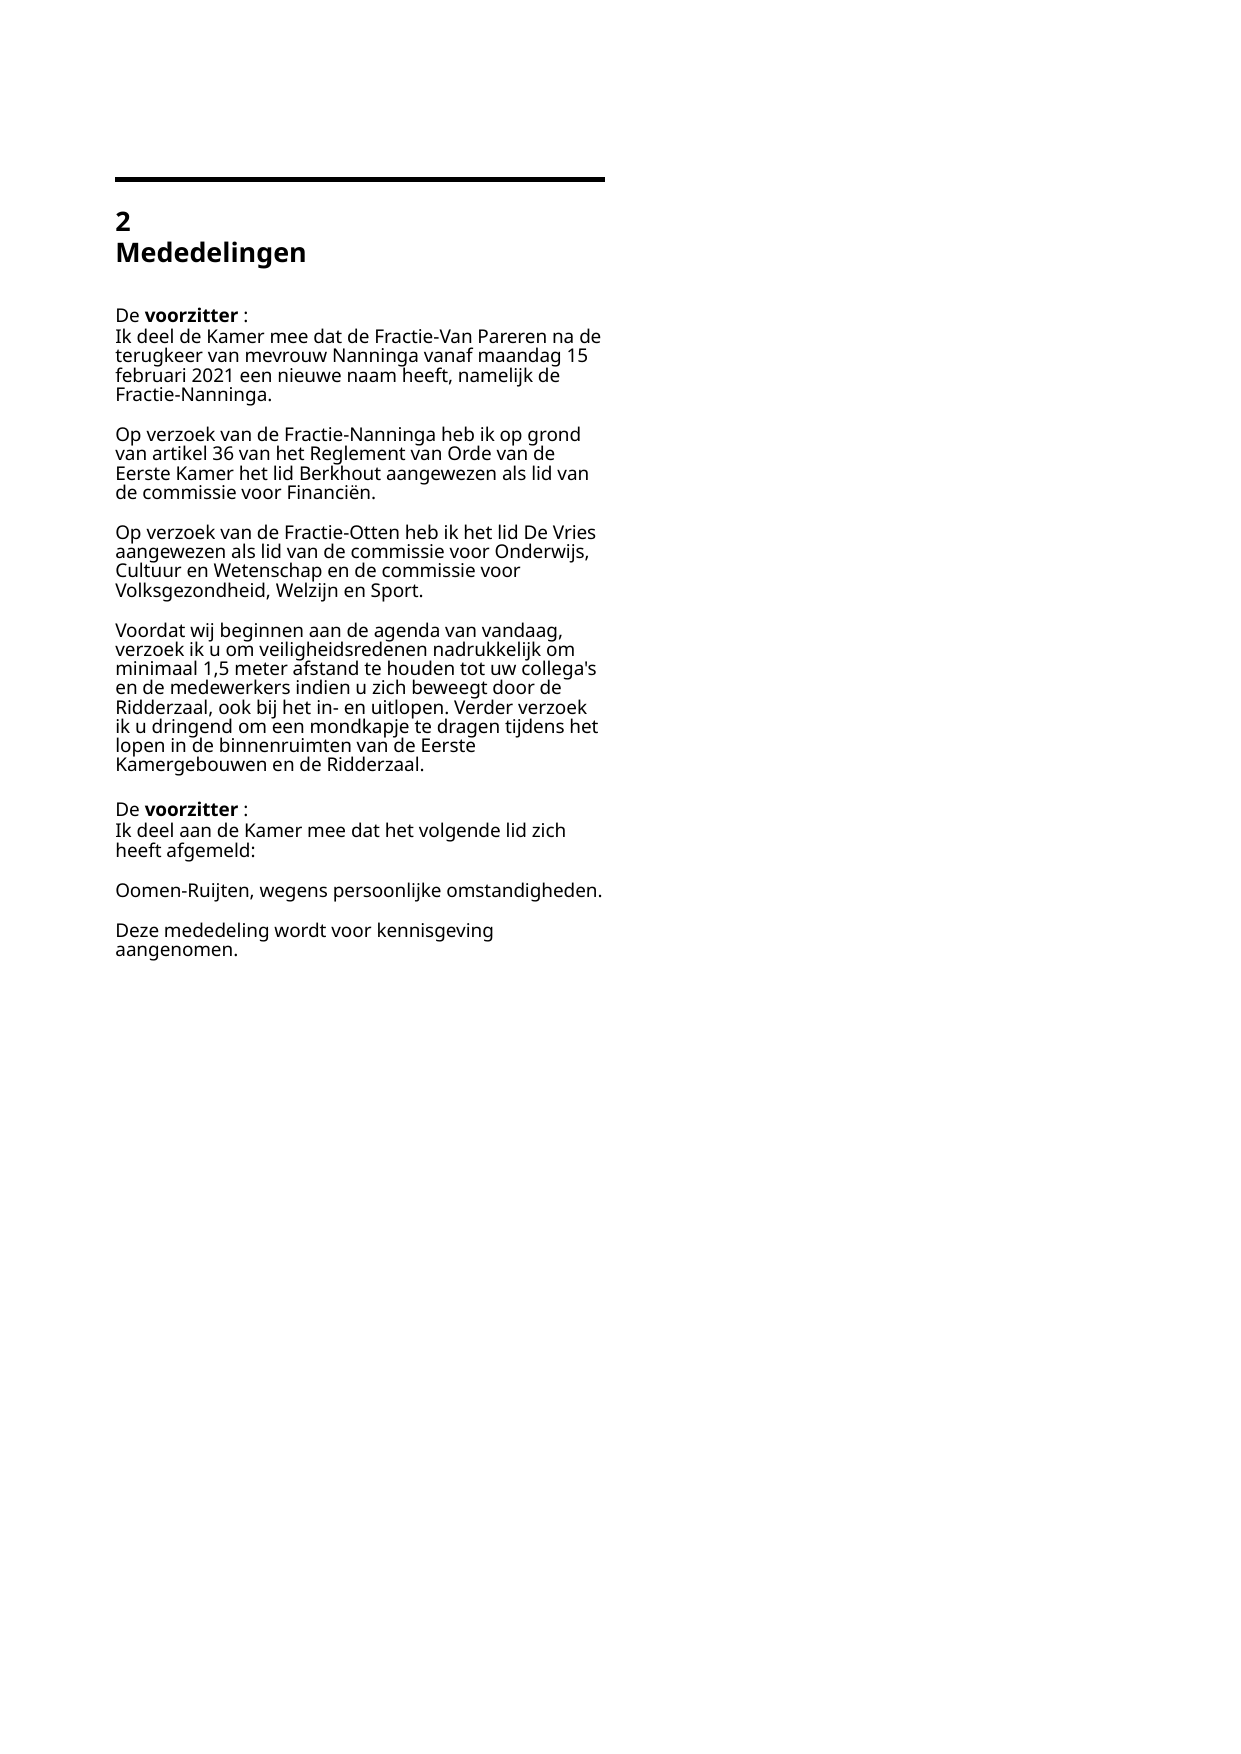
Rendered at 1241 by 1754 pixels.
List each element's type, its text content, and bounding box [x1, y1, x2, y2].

text De voorzitter : [115, 302, 605, 328]
text 2 [115, 203, 605, 239]
text De voorzitter : [115, 797, 605, 822]
text Ik deel aan de Kamer mee dat het volgende lid zich heeft afgemeld: [115, 822, 605, 861]
text Voordat wij beginnen aan de agenda van vandaag, verzoek ik u om veiligheidsredenen nadrukkelijk om minimaal 1,5 meter afstand te houden tot uw collega's en de medewerkers indien u zich beweegt door de Ridderzaal, ook bij het in- en uitlopen. Verder verzoek ik u dringend om een mondkapje te dragen tijdens het lopen in de binnenruimten van de Eerste Kamergebouwen en de Ridderzaal. [115, 622, 605, 776]
text Mededelingen [115, 239, 605, 283]
text Ik deel de Kamer mee dat de Fractie-Van Pareren na de terugkeer van mevrouw Nanninga vanaf maandag 15 februari 2021 een nieuwe naam heeft, namelijk de Fractie-Nanninga. [115, 328, 605, 405]
text Op verzoek van de Fractie-Nanninga heb ik op grond van artikel 36 van het Reglement van Orde van de Eerste Kamer het lid Berkhout aangewezen als lid van de commissie voor Financiën. [115, 426, 605, 503]
text Op verzoek van de Fractie-Otten heb ik het lid De Vries aangewezen als lid van de commissie voor Onderwijs, Cultuur en Wetenschap en de commissie voor Volksgezondheid, Welzijn en Sport. [115, 524, 605, 601]
text Deze mededeling wordt voor kennisgeving aangenomen. [115, 922, 605, 960]
text Oomen-Ruijten, wegens persoonlijke omstandigheden. [115, 882, 605, 901]
